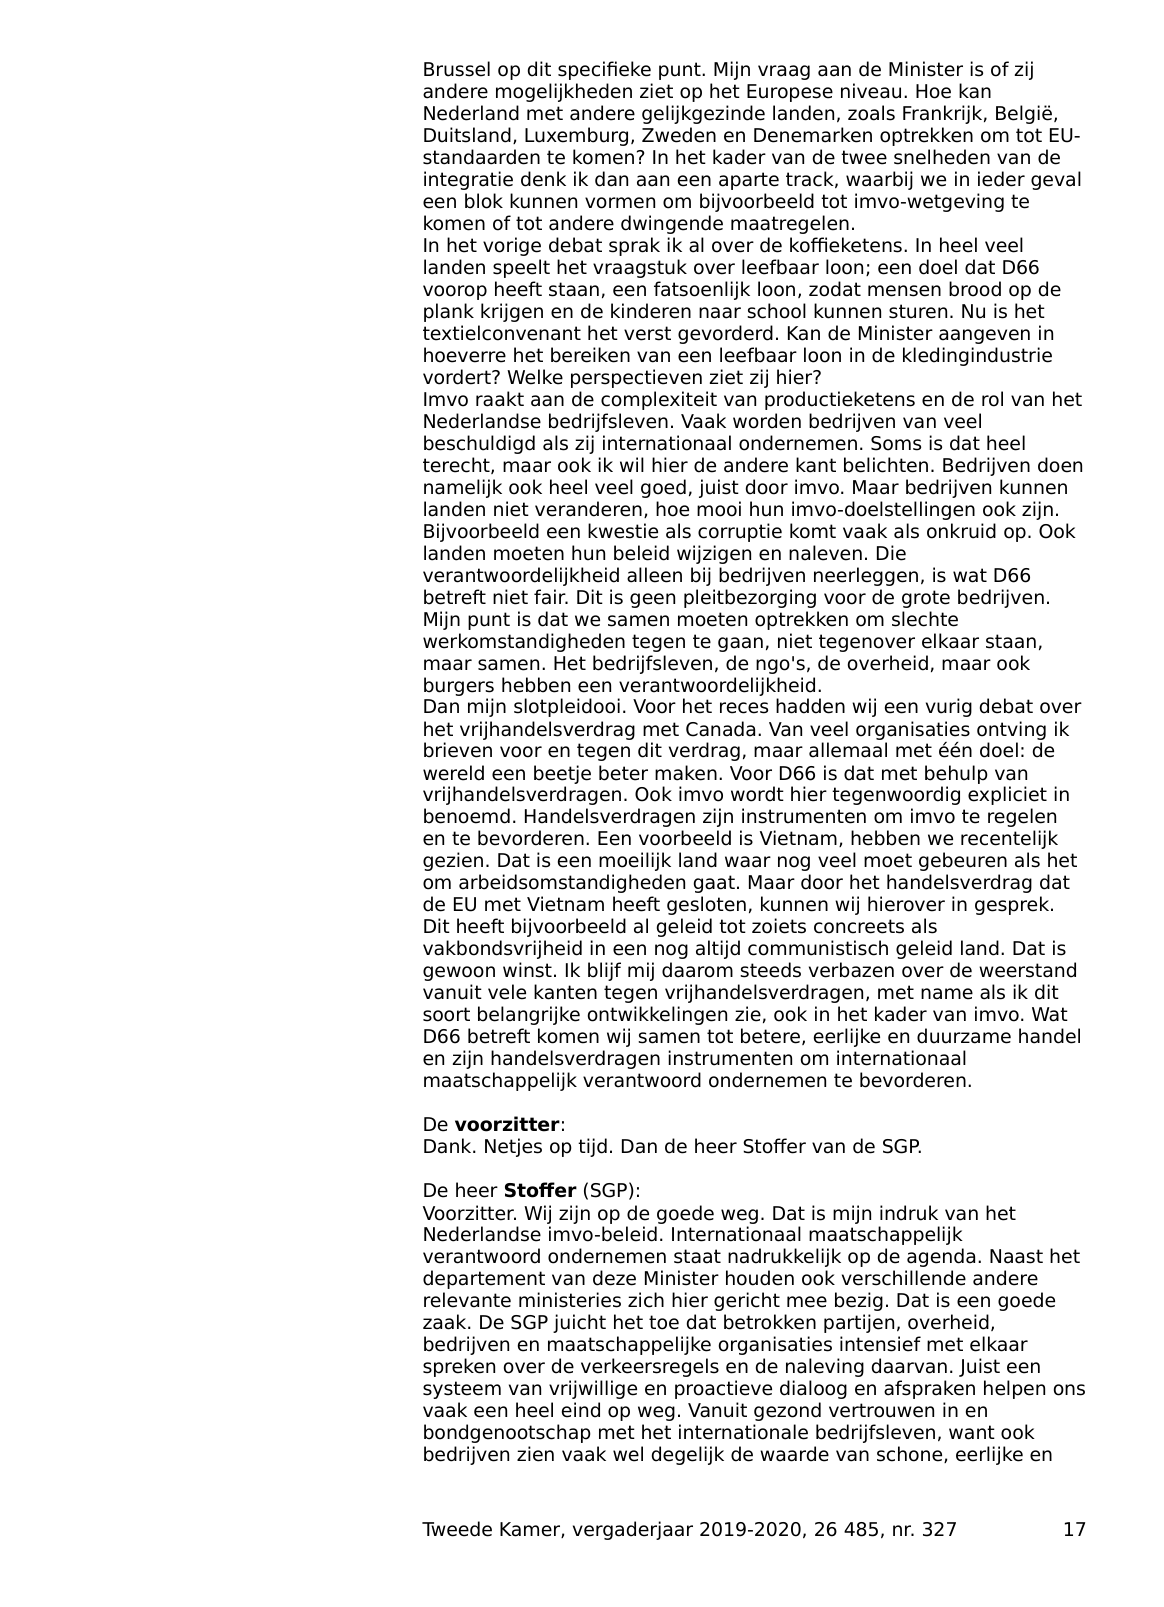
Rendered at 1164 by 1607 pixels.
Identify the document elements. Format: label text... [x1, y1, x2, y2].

text Imvo raakt aan de complexiteit van productieketens en de rol van het Nederlandse bedrijfsleven. Vaak worden bedrijven van veel beschuldigd als zij internationaal ondernemen. Soms is dat heel terecht, maar ook ik wil hier de andere kant belichten. Bedrijven doen namelijk ook heel veel goed, juist door imvo. Maar bedrijven kunnen landen niet veranderen, hoe mooi hun imvo-doelstellingen ook zijn. Bijvoorbeeld een kwestie als corruptie komt vaak als onkruid op. Ook landen moeten hun beleid wijzigen en naleven. Die verantwoordelijkheid alleen bij bedrijven neerleggen, is wat D66 betreft niet fair. Dit is geen pleitbezorging voor de grote bedrijven. Mijn punt is dat we samen moeten optrekken om slechte werkomstandigheden tegen te gaan, niet tegenover elkaar staan, maar samen. Het bedrijfsleven, de ngo's, de overheid, maar ook burgers hebben een verantwoordelijkheid. [422, 389, 1087, 696]
text De voorzitter: [422, 1114, 1087, 1136]
text Voorzitter. Wij zijn op de goede weg. Dat is mijn indruk van het Nederlandse imvo-beleid. Internationaal maatschappelijk verantwoord ondernemen staat nadrukkelijk op de agenda. Naast het departement van deze Minister houden ook verschillende andere relevante ministeries zich hier gericht mee bezig. Dat is een goede zaak. De SGP juicht het toe dat betrokken partijen, overheid, bedrijven en maatschappelijke organisaties intensief met elkaar spreken over de verkeersregels en de naleving daarvan. Juist een systeem van vrijwillige en proactieve dialoog en afspraken helpen ons vaak een heel eind op weg. Vanuit gezond vertrouwen in en bondgenootschap met het internationale bedrijfsleven, want ook bedrijven zien vaak wel degelijk de waarde van schone, eerlijke en [422, 1202, 1087, 1466]
text De heer Stoffer (SGP): [422, 1180, 1087, 1202]
text In het vorige debat sprak ik al over de koffieketens. In heel veel landen speelt het vraagstuk over leefbaar loon; een doel dat D66 voorop heeft staan, een fatsoenlijk loon, zodat mensen brood op de plank krijgen en de kinderen naar school kunnen sturen. Nu is het textielconvenant het verst gevorderd. Kan de Minister aangeven in hoeverre het bereiken van een leefbaar loon in de kledingindustrie vordert? Welke perspectieven ziet zij hier? [422, 235, 1087, 389]
text Dan mijn slotpleidooi. Voor het reces hadden wij een vurig debat over het vrijhandelsverdrag met Canada. Van veel organisaties ontving ik brieven voor en tegen dit verdrag, maar allemaal met één doel: de wereld een beetje beter maken. Voor D66 is dat met behulp van vrijhandelsverdragen. Ook imvo wordt hier tegenwoordig expliciet in benoemd. Handelsverdragen zijn instrumenten om imvo te regelen en te bevorderen. Een voorbeeld is Vietnam, hebben we recentelijk gezien. Dat is een moeilijk land waar nog veel moet gebeuren als het om arbeidsomstandigheden gaat. Maar door het handelsverdrag dat de EU met Vietnam heeft gesloten, kunnen wij hierover in gesprek. Dit heeft bijvoorbeeld al geleid tot zoiets concreets als vakbondsvrijheid in een nog altijd communistisch geleid land. Dat is gewoon winst. Ik blijf mij daarom steeds verbazen over de weerstand vanuit vele kanten tegen vrijhandelsverdragen, met name als ik dit soort belangrijke ontwikkelingen zie, ook in het kader van imvo. Wat D66 betreft komen wij samen tot betere, eerlijke en duurzame handel en zijn handelsverdragen instrumenten om internationaal maatschappelijk verantwoord ondernemen te bevorderen. [422, 696, 1087, 1092]
text Brussel op dit specifieke punt. Mijn vraag aan de Minister is of zij andere mogelijkheden ziet op het Europese niveau. Hoe kan Nederland met andere gelijkgezinde landen, zoals Frankrijk, België, Duitsland, Luxemburg, Zweden en Denemarken optrekken om tot EU-standaarden te komen? In het kader van de twee snelheden van de integratie denk ik dan aan een aparte track, waarbij we in ieder geval een blok kunnen vormen om bijvoorbeeld tot imvo-wetgeving te komen of tot andere dwingende maatregelen. [422, 59, 1087, 235]
text Dank. Netjes op tijd. Dan de heer Stoffer van de SGP. [422, 1136, 1087, 1158]
